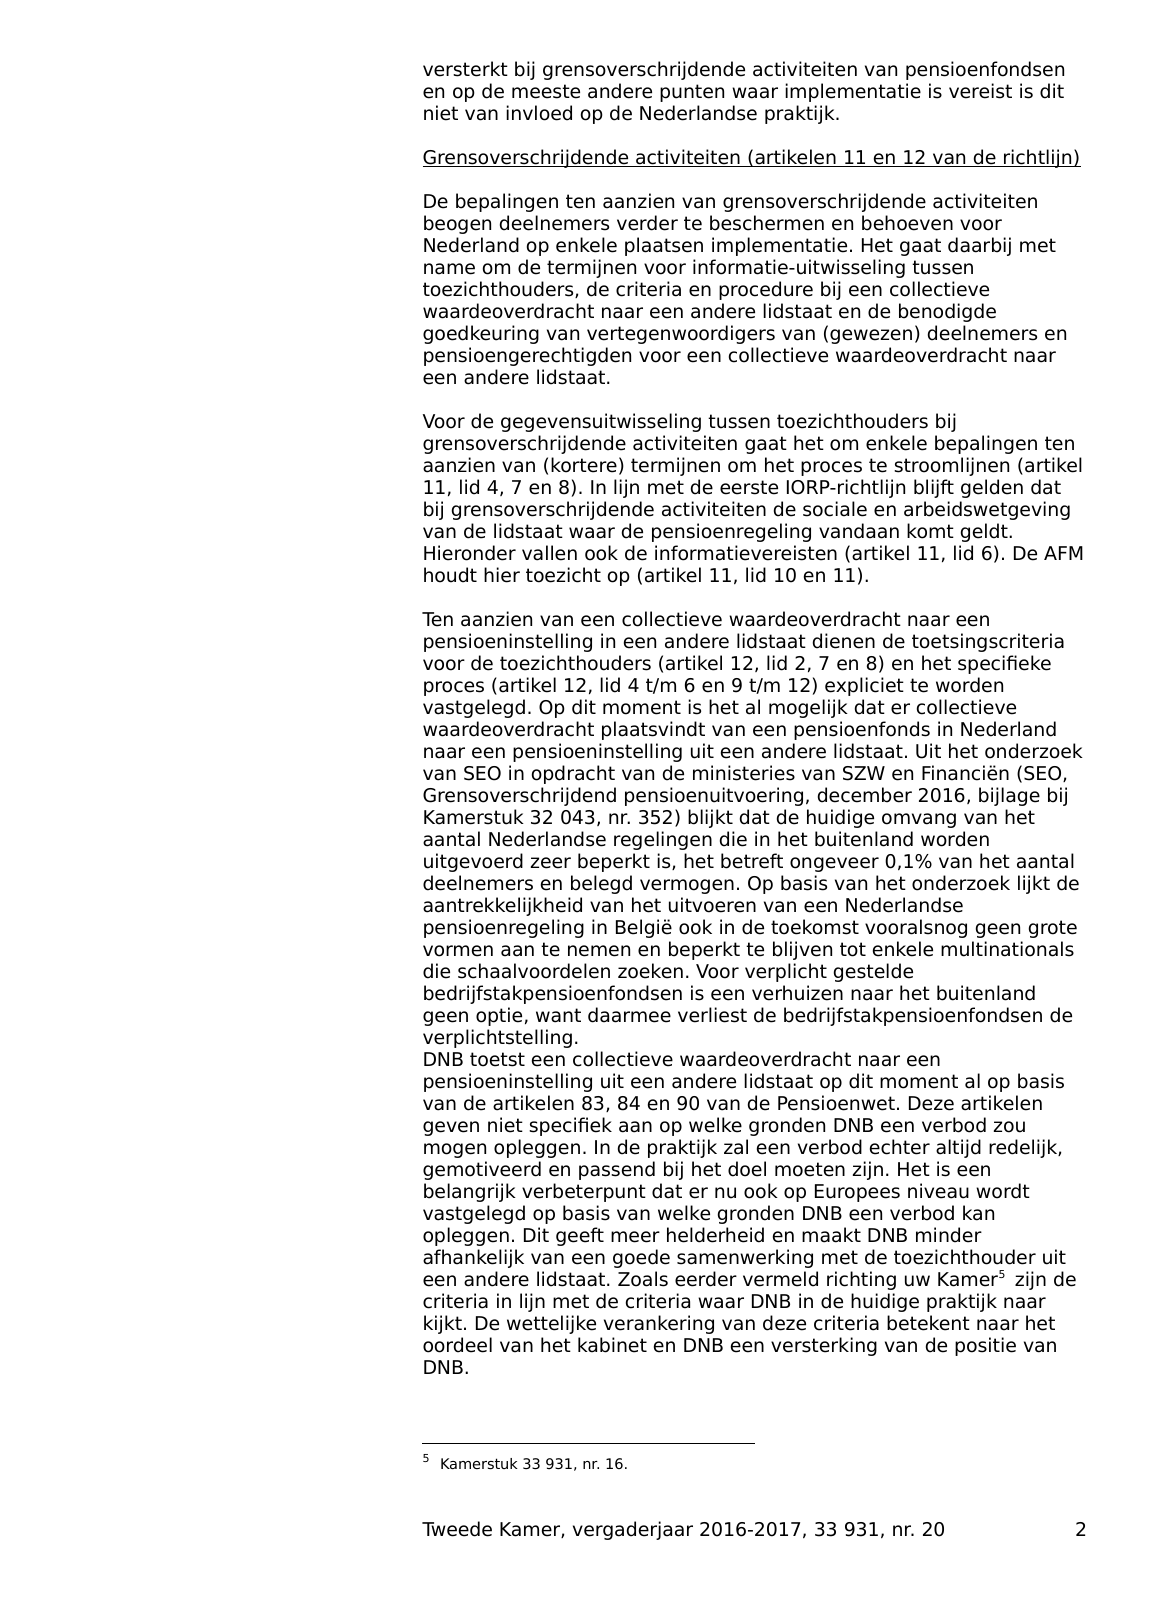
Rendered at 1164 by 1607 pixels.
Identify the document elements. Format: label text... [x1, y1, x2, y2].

text Kamerstuk 33 931, nr. 16. [422, 1452, 1087, 1474]
subtitle Grensoverschrijdende activiteiten (artikelen 11 en 12 van de richtlijn) [422, 147, 1087, 169]
text Ten aanzien van een collectieve waardeoverdracht naar een pensioeninstelling in een andere lidstaat dienen de toetsingscriteria voor de toezichthouders (artikel 12, lid 2, 7 en 8) en het specifieke proces (artikel 12, lid 4 t/m 6 en 9 t/m 12) expliciet te worden vastgelegd. Op dit moment is het al mogelijk dat er collectieve waardeoverdracht plaatsvindt van een pensioenfonds in Nederland naar een pensioeninstelling uit een andere lidstaat. Uit het onderzoek van SEO in opdracht van de ministeries van SZW en Financiën (SEO, Grensoverschrijdend pensioenuitvoering, december 2016, bijlage bij Kamerstuk 32 043, nr. 352) blijkt dat de huidige omvang van het aantal Nederlandse regelingen die in het buitenland worden uitgevoerd zeer beperkt is, het betreft ongeveer 0,1% van het aantal deelnemers en belegd vermogen. Op basis van het onderzoek lijkt de aantrekkelijkheid van het uitvoeren van een Nederlandse pensioenregeling in België ook in de toekomst vooralsnog geen grote vormen aan te nemen en beperkt te blijven tot enkele multinationals die schaalvoordelen zoeken. Voor verplicht gestelde bedrijfstakpensioenfondsen is een verhuizen naar het buitenland geen optie, want daarmee verliest de bedrijfstakpensioenfondsen de verplichtstelling. [422, 609, 1087, 1049]
text De bepalingen ten aanzien van grensoverschrijdende activiteiten beogen deelnemers verder te beschermen en behoeven voor Nederland op enkele plaatsen implementatie. Het gaat daarbij met name om de termijnen voor informatie-uitwisseling tussen toezichthouders, de criteria en procedure bij een collectieve waardeoverdracht naar een andere lidstaat en de benodigde goedkeuring van vertegenwoordigers van (gewezen) deelnemers en pensioengerechtigden voor een collectieve waardeoverdracht naar een andere lidstaat. [422, 191, 1087, 389]
text versterkt bij grensoverschrijdende activiteiten van pensioenfondsen en op de meeste andere punten waar implementatie is vereist is dit niet van invloed op de Nederlandse praktijk. [422, 59, 1087, 125]
text Voor de gegevensuitwisseling tussen toezichthouders bij grensoverschrijdende activiteiten gaat het om enkele bepalingen ten aanzien van (kortere) termijnen om het proces te stroomlijnen (artikel 11, lid 4, 7 en 8). In lijn met de eerste IORP-richtlijn blijft gelden dat bij grensoverschrijdende activiteiten de sociale en arbeidswetgeving van de lidstaat waar de pensioenregeling vandaan komt geldt. Hieronder vallen ook de informatievereisten (artikel 11, lid 6). De AFM houdt hier toezicht op (artikel 11, lid 10 en 11). [422, 411, 1087, 587]
text DNB toetst een collectieve waardeoverdracht naar een pensioeninstelling uit een andere lidstaat op dit moment al op basis van de artikelen 83, 84 en 90 van de Pensioenwet. Deze artikelen geven niet specifiek aan op welke gronden DNB een verbod zou mogen opleggen. In de praktijk zal een verbod echter altijd redelijk, gemotiveerd en passend bij het doel moeten zijn. Het is een belangrijk verbeterpunt dat er nu ook op Europees niveau wordt vastgelegd op basis van welke gronden DNB een verbod kan opleggen. Dit geeft meer helderheid en maakt DNB minder afhankelijk van een goede samenwerking met de toezichthouder uit een andere lidstaat. Zoals eerder vermeld richting uw Kamer zijn de criteria in lijn met de criteria waar DNB in de huidige praktijk naar kijkt. De wettelijke verankering van deze criteria betekent naar het oordeel van het kabinet en DNB een versterking van de positie van DNB. [422, 1049, 1087, 1379]
